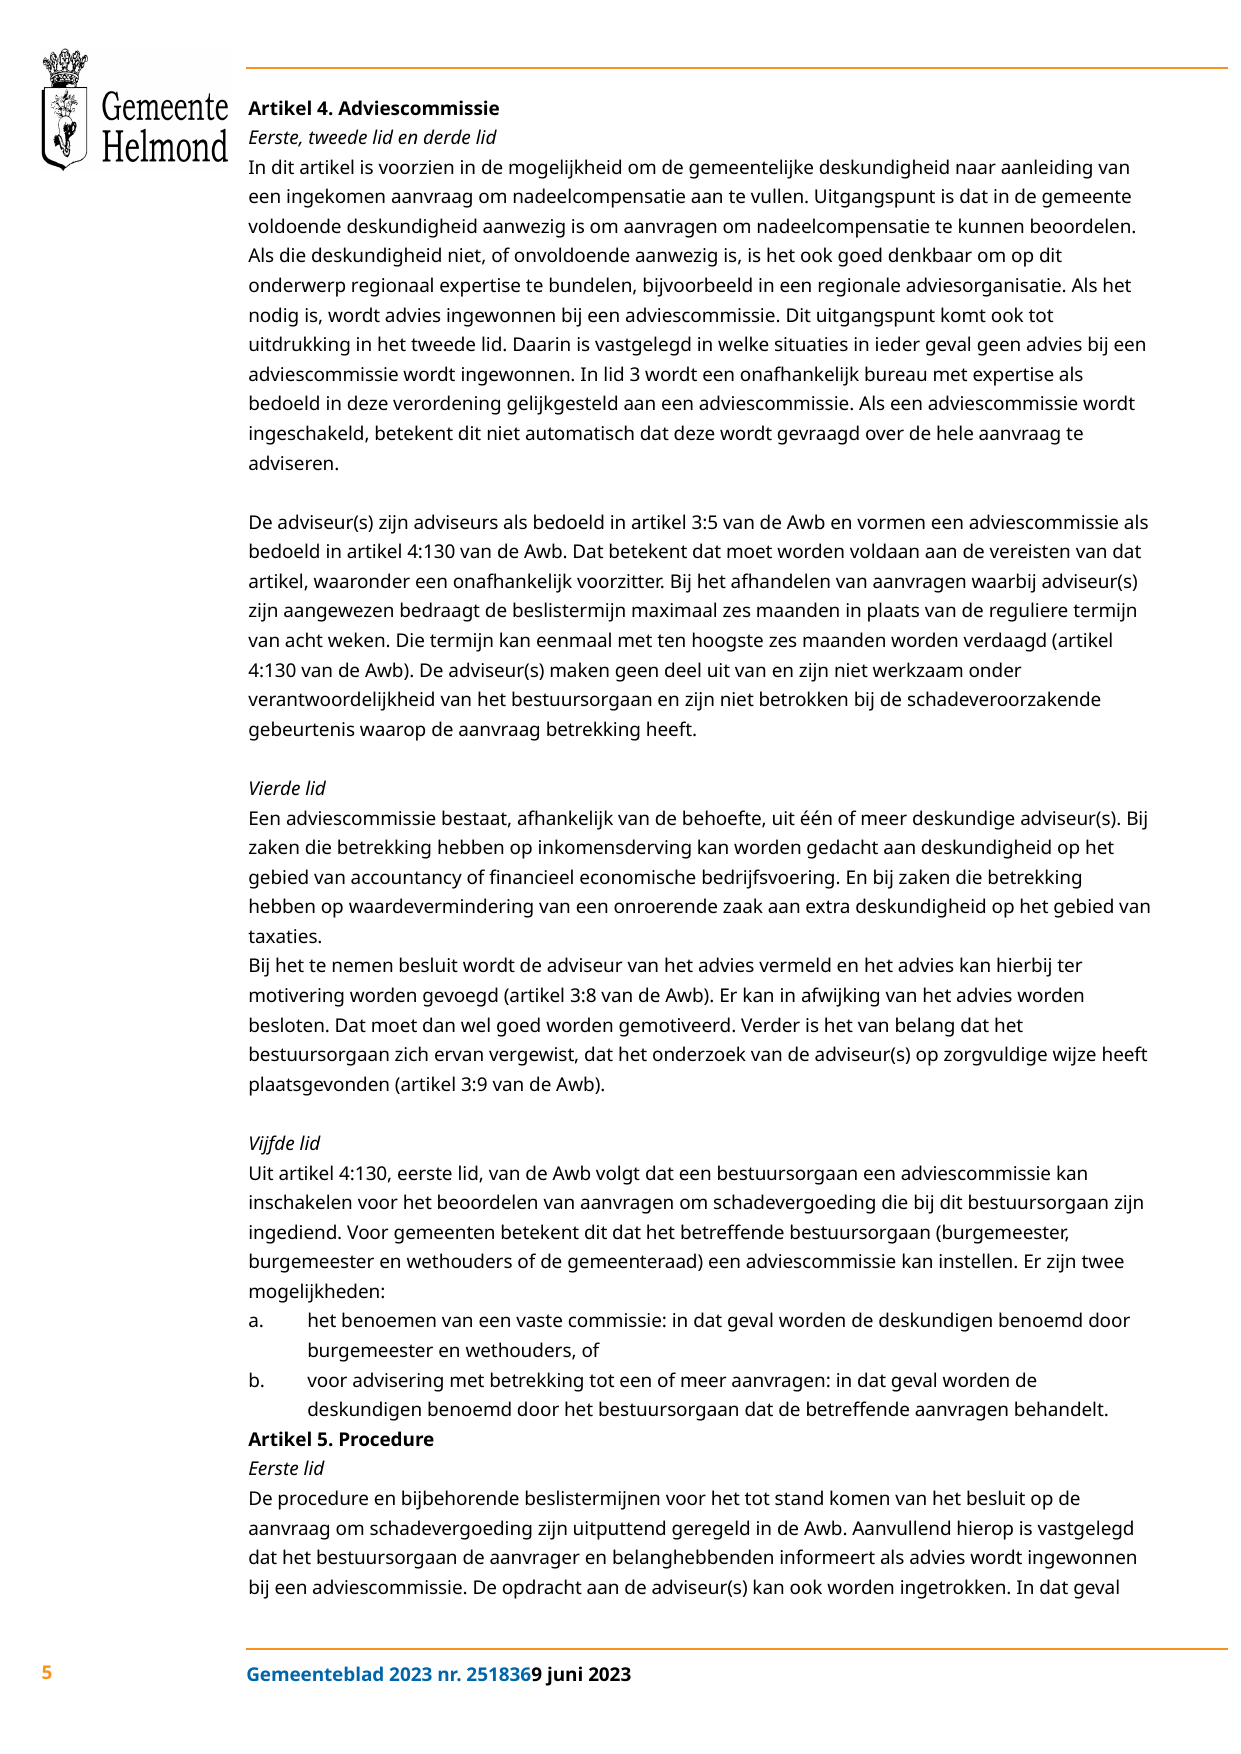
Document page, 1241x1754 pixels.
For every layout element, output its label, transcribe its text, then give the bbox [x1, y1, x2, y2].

text De procedure en bijbehorende beslistermijnen voor het tot stand komen van het besluit op de aanvraag om schadevergoeding zijn uitputtend geregeld in de Awb. Aanvullend hierop is vastgelegd dat het bestuursorgaan de aanvrager en belanghebbenden informeert als advies wordt ingewonnen bij een adviescommissie. De opdracht aan de adviseur(s) kan ook worden ingetrokken. In dat geval [248, 1485, 1152, 1600]
list het benoemen van een vaste commissie: in dat geval worden de deskundigen benoemd door burgemeester en wethouders, of [248, 1308, 1152, 1363]
picture [41, 47, 231, 172]
text Artikel 5. Procedure [248, 1426, 1152, 1452]
list voor advisering met betrekking tot een of meer aanvragen: in dat geval worden de deskundigen benoemd door het bestuursorgaan dat de betreffende aanvragen behandelt. [248, 1367, 1152, 1422]
text Eerste lid [248, 1456, 1152, 1481]
text Vierde lid [248, 775, 1152, 801]
text Een adviescommissie bestaat, afhankelijk van de behoefte, uit één of meer deskundige adviseur(s). Bij zaken die betrekking hebben op inkomensderving kan worden gedacht aan deskundigheid op het gebied van accountancy of financieel economische bedrijfsvoering. En bij zaken die betrekking hebben op waardevermindering van een onroerende zaak aan extra deskundigheid op het gebied van taxaties. [248, 805, 1152, 949]
text De adviseur(s) zijn adviseurs als bedoeld in artikel 3:5 van de Awb en vormen een adviescommissie als bedoeld in artikel 4:130 van de Awb. Dat betekent dat moet worden voldaan aan de vereisten van dat artikel, waaronder een onafhankelijk voorzitter. Bij het afhandelen van aanvragen waarbij adviseur(s) zijn aangewezen bedraagt de beslistermijn maximaal zes maanden in plaats van de reguliere termijn van acht weken. Die termijn kan eenmaal met ten hoogste zes maanden worden verdaagd (artikel 4:130 van de Awb). De adviseur(s) maken geen deel uit van en zijn niet werkzaam onder verantwoordelijkheid van het bestuursorgaan en zijn niet betrokken bij de schadeveroorzakende gebeurtenis waarop de aanvraag betrekking heeft. [248, 509, 1152, 742]
text Artikel 4. Adviescommissie [248, 95, 1152, 121]
text Eerste, tweede lid en derde lid [248, 124, 1152, 150]
text Vijfde lid [248, 1130, 1152, 1156]
text Bij het te nemen besluit wordt de adviseur van het advies vermeld en het advies kan hierbij ter motivering worden gevoegd (artikel 3:8 van de Awb). Er kan in afwijking van het advies worden besloten. Dat moet dan wel goed worden gemotiveerd. Verder is het van belang dat het bestuursorgaan zich ervan vergewist, dat het onderzoek van de adviseur(s) op zorgvuldige wijze heeft plaatsgevonden (artikel 3:9 van de Awb). [248, 953, 1152, 1097]
text In dit artikel is voorzien in de mogelijkheid om de gemeentelijke deskundigheid naar aanleiding van een ingekomen aanvraag om nadeelcompensatie aan te vullen. Uitgangspunt is dat in de gemeente voldoende deskundigheid aanwezig is om aanvragen om nadeelcompensatie te kunnen beoordelen. Als die deskundigheid niet, of onvoldoende aanwezig is, is het ook goed denkbaar om op dit onderwerp regionaal expertise te bundelen, bijvoorbeeld in een regionale adviesorganisatie. Als het nodig is, wordt advies ingewonnen bij een adviescommissie. Dit uitgangspunt komt ook tot uitdrukking in het tweede lid. Daarin is vastgelegd in welke situaties in ieder geval geen advies bij een adviescommissie wordt ingewonnen. In lid 3 wordt een onafhankelijk bureau met expertise als bedoeld in deze verordening gelijkgesteld aan een adviescommissie. Als een adviescommissie wordt ingeschakeld, betekent dit niet automatisch dat deze wordt gevraagd over de hele aanvraag te adviseren. [248, 154, 1152, 476]
text Uit artikel 4:130, eerste lid, van de Awb volgt dat een bestuursorgaan een adviescommissie kan inschakelen voor het beoordelen van aanvragen om schadevergoeding die bij dit bestuursorgaan zijn ingediend. Voor gemeenten betekent dit dat het betreffende bestuursorgaan (burgemeester, burgemeester en wethouders of de gemeenteraad) een adviescommissie kan instellen. Er zijn twee mogelijkheden: [248, 1160, 1152, 1304]
